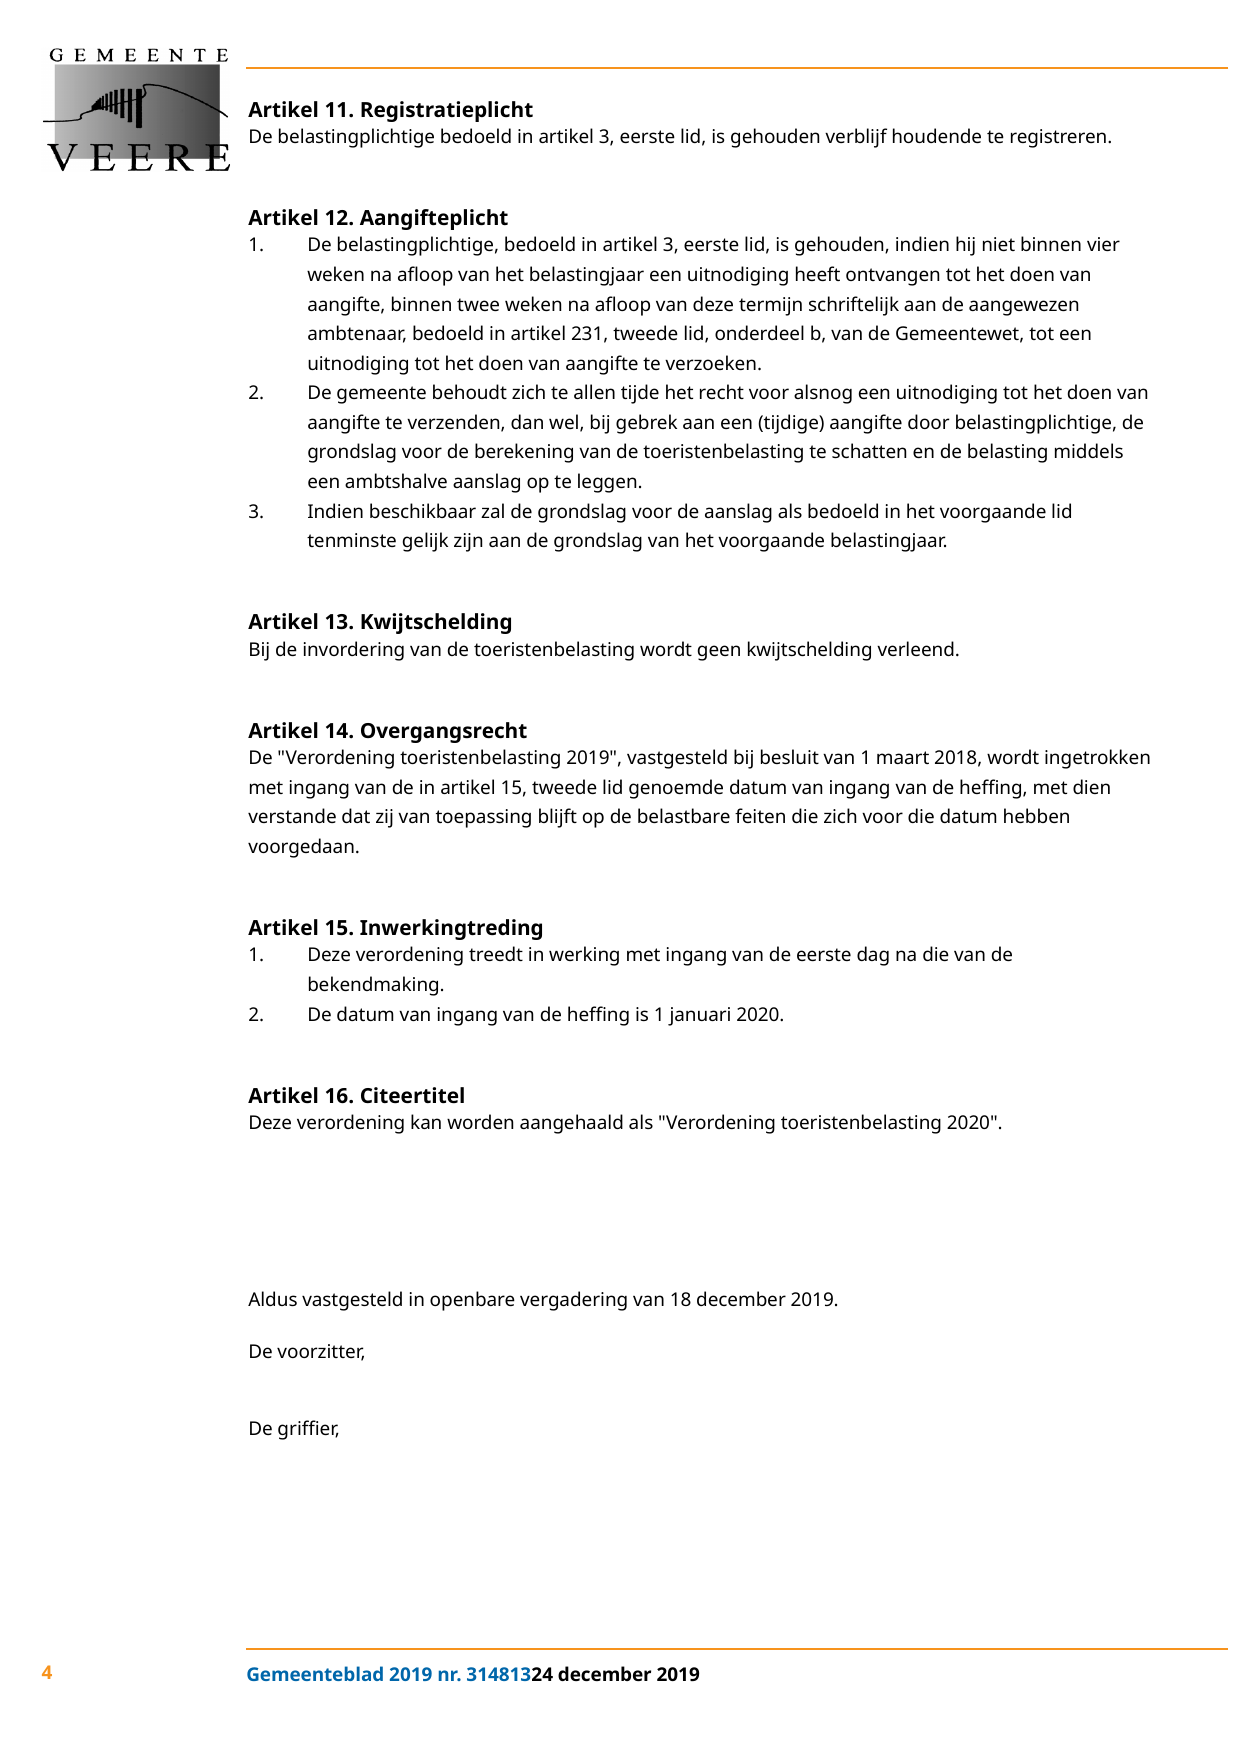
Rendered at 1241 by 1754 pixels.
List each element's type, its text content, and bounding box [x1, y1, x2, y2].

text De voorzitter, [248, 1338, 1152, 1364]
text De "Verordening toeristenbelasting 2019", vastgesteld bij besluit van 1 maart 2018, wordt ingetrokken met ingang van de in artikel 15, tweede lid genoemde datum van ingang van de heffing, met dien verstande dat zij van toepassing blijft op de belastbare feiten die zich voor die datum hebben voorgedaan. [248, 744, 1152, 859]
text Deze verordening kan worden aangehaald als "Verordening toeristenbelasting 2020". [248, 1109, 1152, 1135]
text Artikel 13. Kwijtschelding [248, 607, 1152, 636]
text De belastingplichtige bedoeld in artikel 3, eerste lid, is gehouden verblijf houdende te registreren. [248, 123, 1152, 149]
text Artikel 15. Inwerkingtreding [248, 913, 1152, 942]
picture [41, 47, 231, 172]
text De griffier, [248, 1415, 1152, 1441]
text Artikel 12. Aangifteplicht [248, 203, 1152, 232]
text Bij de invordering van de toeristenbelasting wordt geen kwijtschelding verleend. [248, 636, 1152, 662]
text Artikel 14. Overgangsrecht [248, 716, 1152, 744]
text Aldus vastgesteld in openbare vergadering van 18 december 2019. [248, 1287, 1152, 1312]
list De gemeente behoudt zich te allen tijde het recht voor alsnog een uitnodiging tot het doen van aangifte te verzenden, dan wel, bij gebrek aan een (tijdige) aangifte door belastingplichtige, de grondslag voor de berekening van de toeristenbelasting te schatten en de belasting middels een ambtshalve aanslag op te leggen. [248, 379, 1152, 494]
text Artikel 16. Citeertitel [248, 1081, 1152, 1109]
list De belastingplichtige, bedoeld in artikel 3, eerste lid, is gehouden, indien hij niet binnen vier weken na afloop van het belastingjaar een uitnodiging heeft ontvangen tot het doen van aangifte, binnen twee weken na afloop van deze termijn schriftelijk aan de aangewezen ambtenaar, bedoeld in artikel 231, tweede lid, onderdeel b, van de Gemeentewet, tot een uitnodiging tot het doen van aangifte te verzoeken. [248, 232, 1152, 376]
list Indien beschikbaar zal de grondslag voor de aanslag als bedoeld in het voorgaande lid tenminste gelijk zijn aan de grondslag van het voorgaande belastingjaar. [248, 498, 1152, 553]
list Deze verordening treedt in werking met ingang van de eerste dag na die van de bekendmaking. [248, 942, 1152, 997]
text Artikel 11. Registratieplicht [248, 95, 1152, 123]
list De datum van ingang van de heffing is 1 januari 2020. [248, 1001, 1152, 1026]
